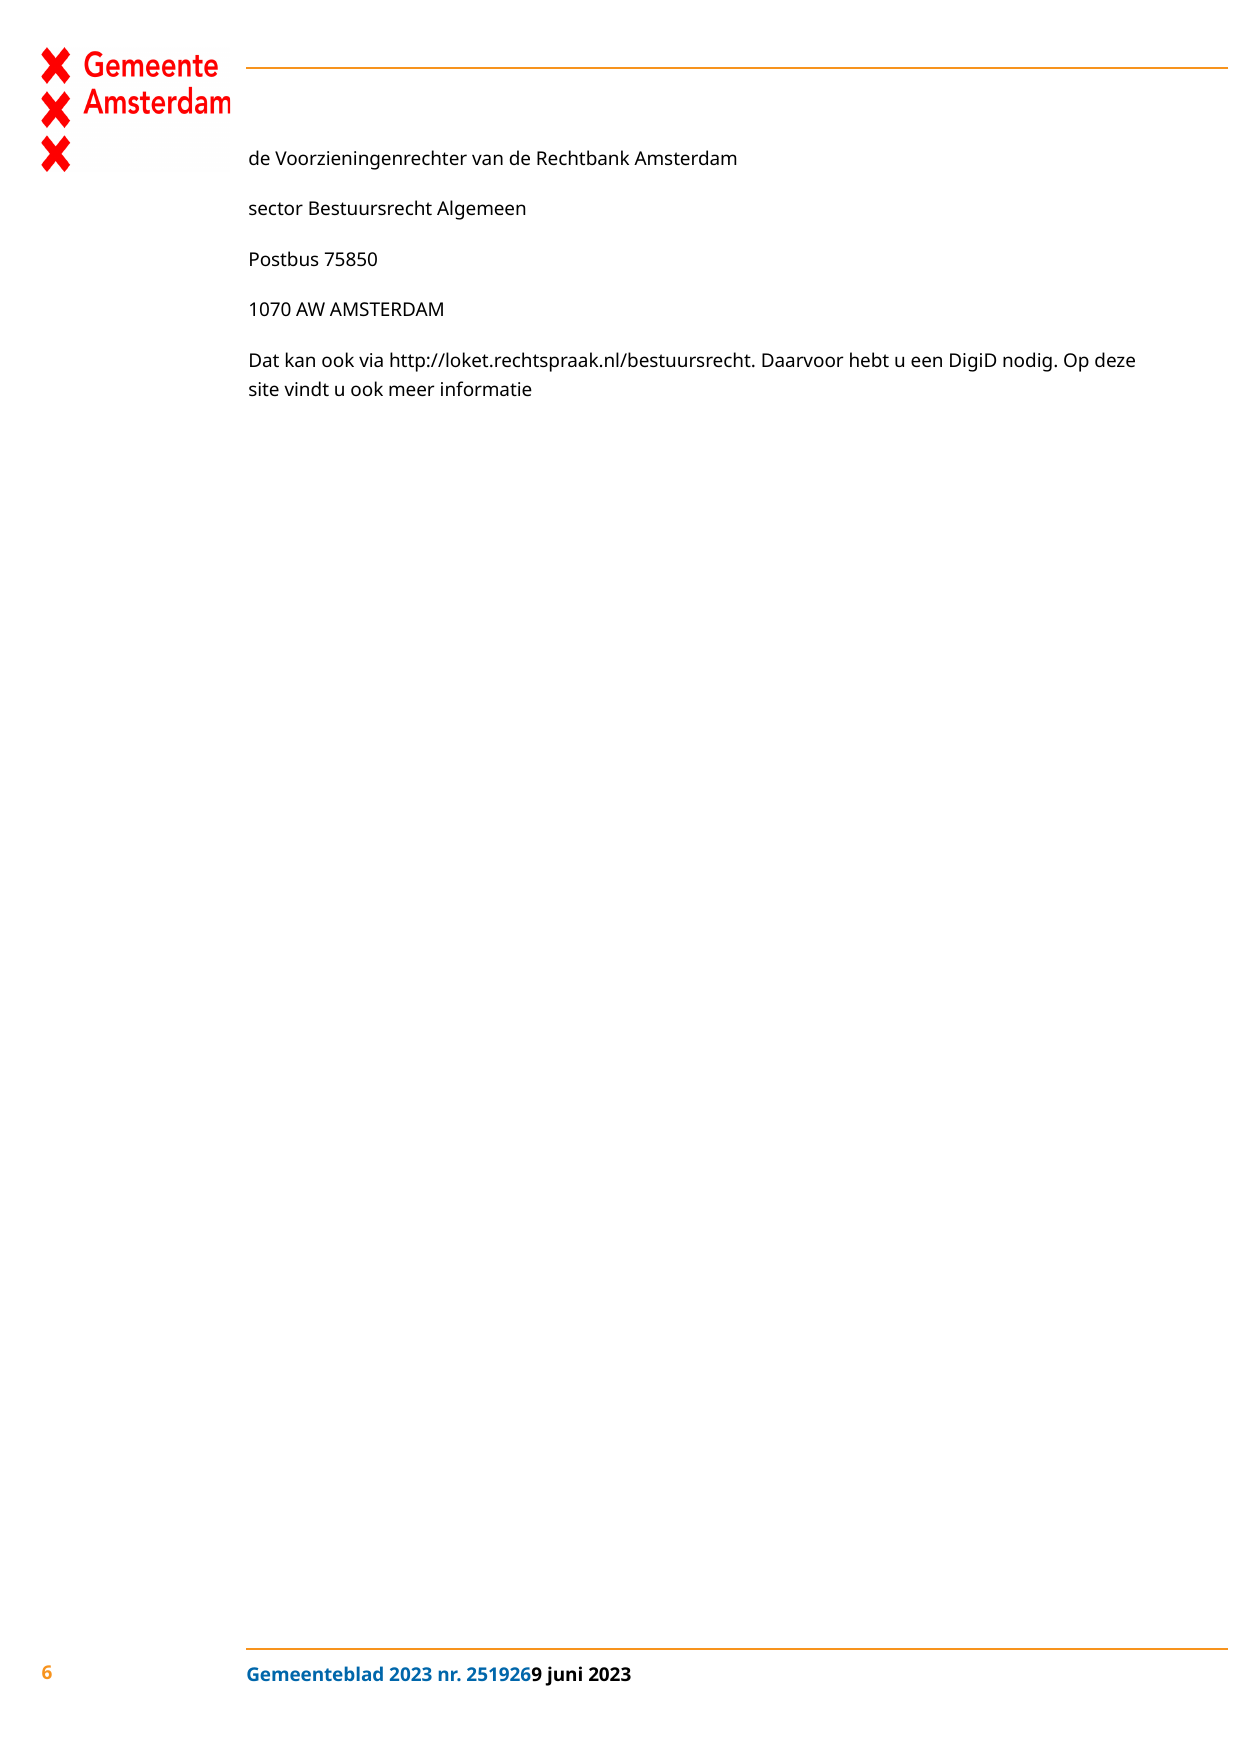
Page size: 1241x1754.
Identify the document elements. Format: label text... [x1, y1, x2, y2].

text 1070 AW AMSTERDAM [248, 296, 1152, 322]
text sector Bestuursrecht Algemeen [248, 196, 1152, 221]
text Dat kan ook via http://loket.rechtspraak.nl/bestuursrecht. Daarvoor hebt u een DigiD nodig. Op deze site vindt u ook meer informatie [248, 347, 1152, 402]
text Postbus 75850 [248, 246, 1152, 272]
text de Voorzieningenrechter van de Rechtbank Amsterdam [248, 145, 1152, 171]
picture [41, 47, 231, 172]
